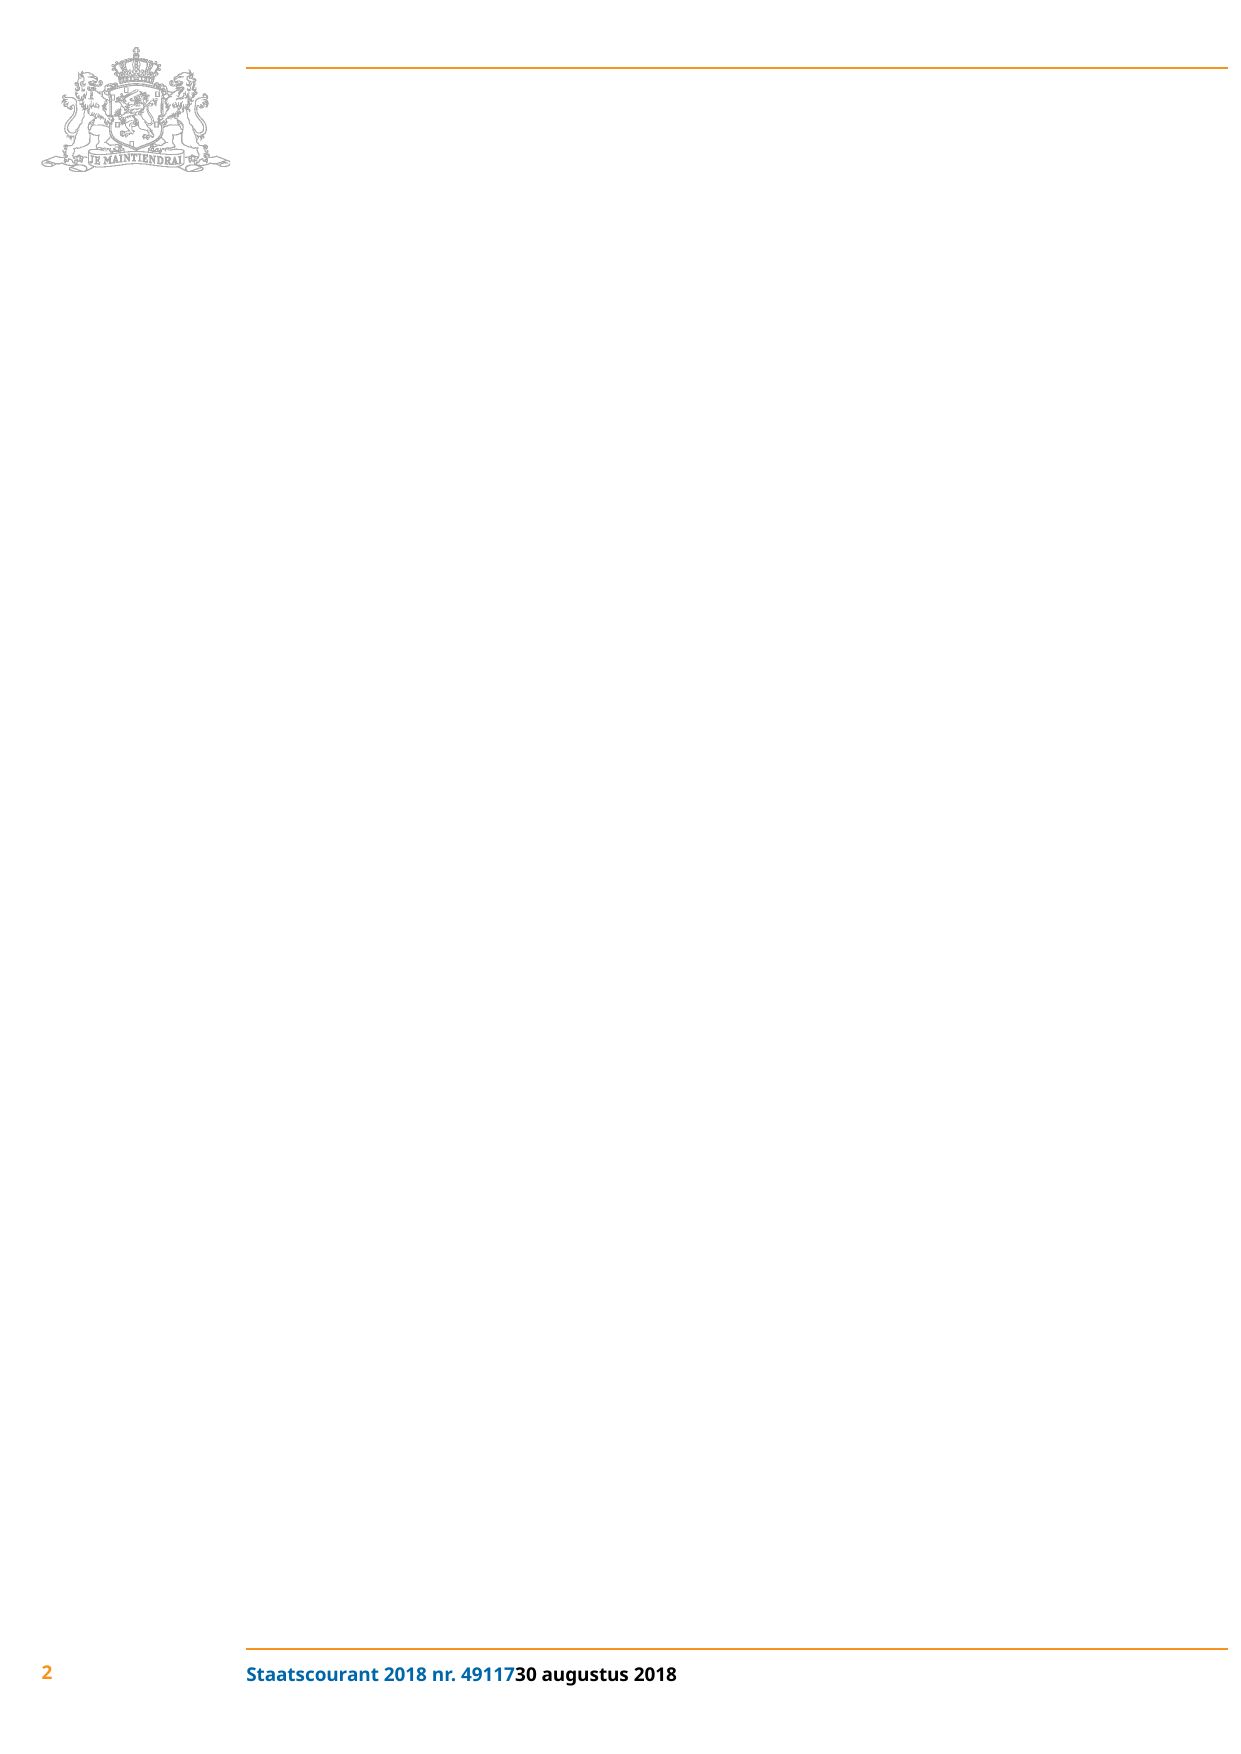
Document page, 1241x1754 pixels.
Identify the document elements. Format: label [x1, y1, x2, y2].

picture [41, 47, 231, 172]
